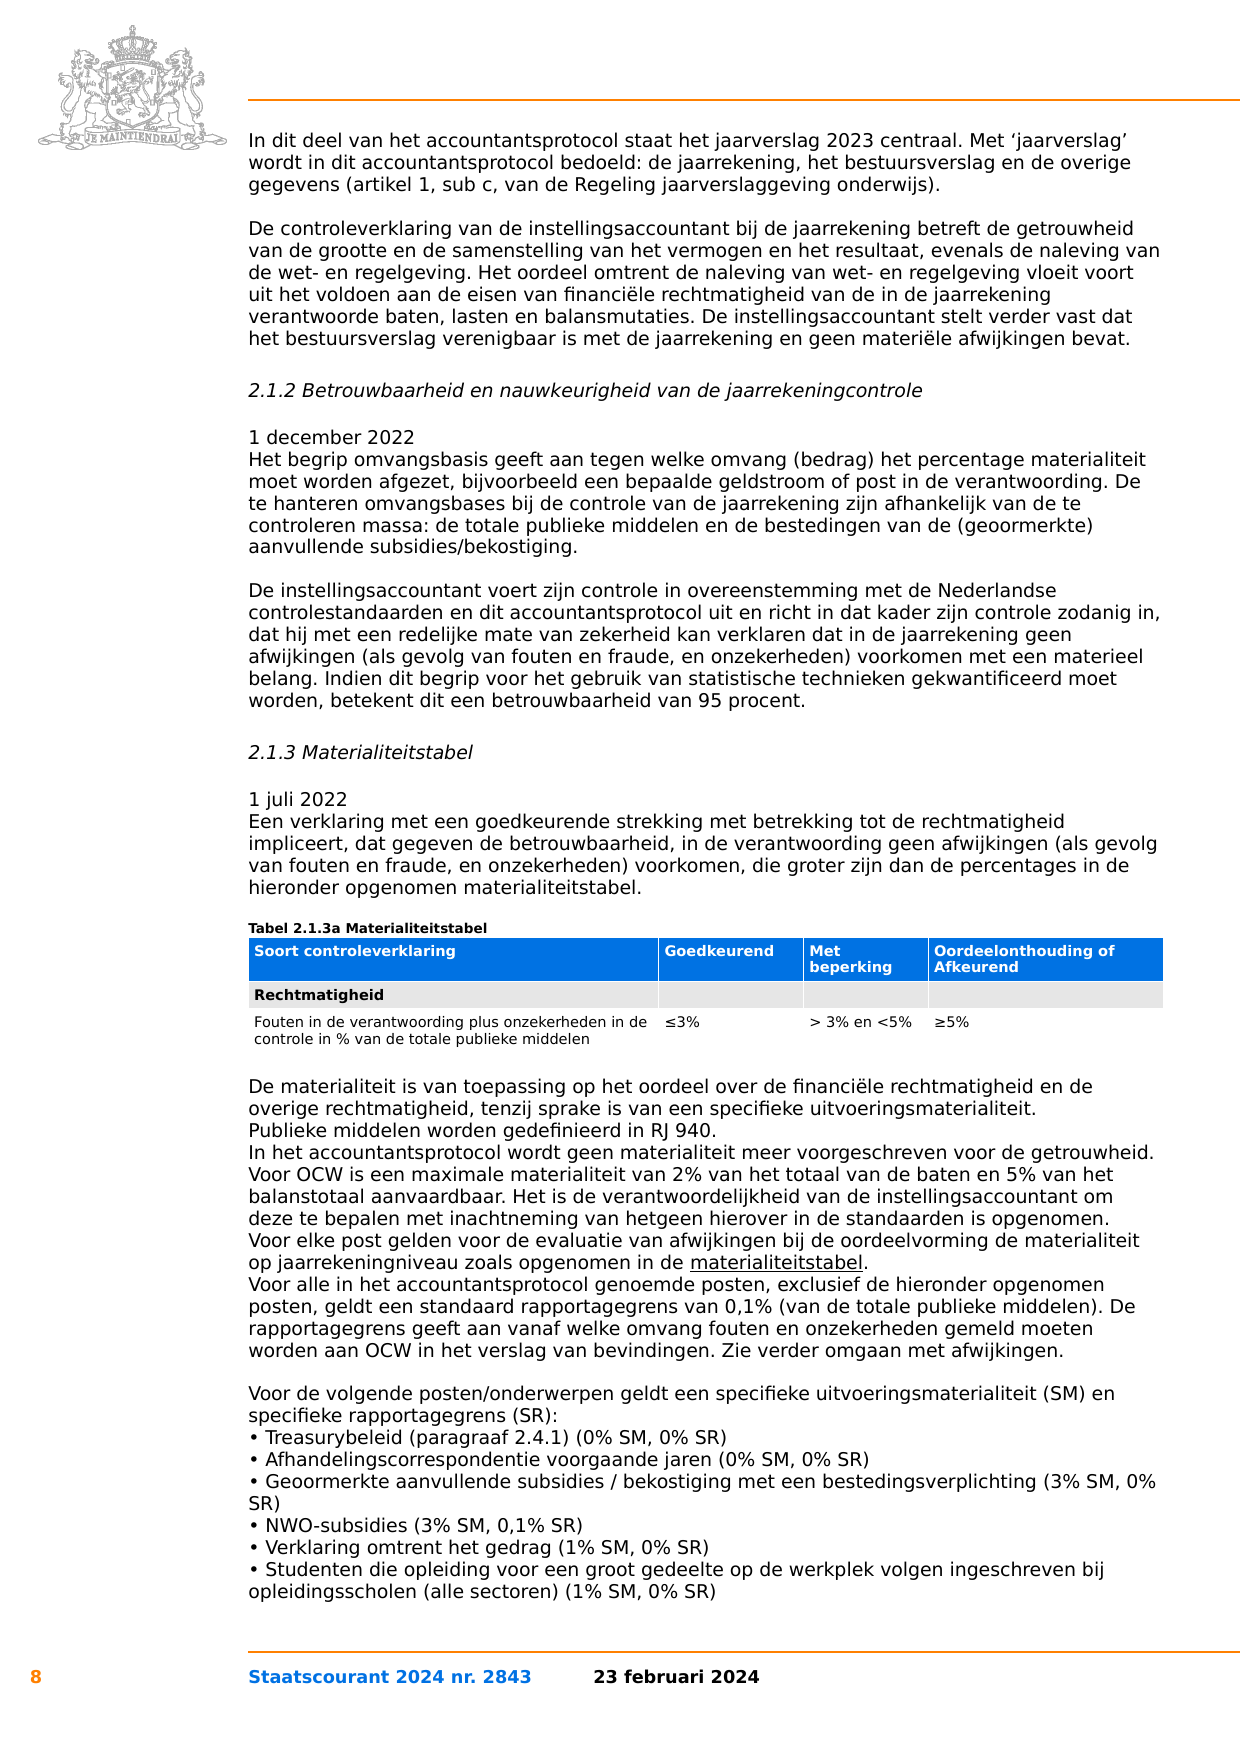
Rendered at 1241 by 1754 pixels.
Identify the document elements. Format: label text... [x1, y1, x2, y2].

table_cell Met beperking [804, 938, 928, 981]
table_cell Oordeelonthouding of Afkeurend [929, 938, 1163, 981]
table_cell Fouten in de verantwoording plus onzekerheden in de controle in % van de totale publieke middelen [249, 1010, 658, 1053]
text Het begrip omvangsbasis geeft aan tegen welke omvang (bedrag) het percentage materialiteit moet worden afgezet, bijvoorbeeld een bepaalde geldstroom of post in de verantwoording. De te hanteren omvangsbases bij de controle van de jaarrekening zijn afhankelijk van de te controleren massa: de totale publieke middelen en de bestedingen van de (geoormerkte) aanvullende subsidies/bekostiging. [248, 448, 1163, 558]
text In het accountantsprotocol wordt geen materialiteit meer voorgeschreven voor de getrouwheid. Voor OCW is een maximale materialiteit van 2% van het totaal van de baten en 5% van het balanstotaal aanvaardbaar. Het is de verantwoordelijkheid van de instellingsaccountant om deze te bepalen met inachtneming van hetgeen hierover in de standaarden is opgenomen. [248, 1142, 1163, 1229]
text Voor elke post gelden voor de evaluatie van afwijkingen bij de oordeelvorming de materialiteit op jaarrekeningniveau zoals opgenomen in de materialiteitstabel. [248, 1229, 1163, 1273]
table_cell Rechtmatigheid [249, 982, 658, 1008]
table_cell ≥5% [929, 1010, 1163, 1053]
text • NWO-subsidies (3% SM, 0,1% SR) [248, 1515, 1163, 1537]
text 1 juli 2022 [248, 789, 1163, 811]
text Voor de volgende posten/onderwerpen geldt een specifieke uitvoeringsmaterialiteit (SM) en specifieke rapportagegrens (SR): [248, 1383, 1163, 1427]
table_cell [659, 982, 803, 1008]
subtitle 2.1.2 Betrouwbaarheid en nauwkeurigheid van de jaarrekeningcontrole [248, 379, 1163, 402]
text De controleverklaring van de instellingsaccountant bij de jaarrekening betreft de getrouwheid van de grootte en de samenstelling van het vermogen en het resultaat, evenals de naleving van de wet- en regelgeving. Het oordeel omtrent de naleving van wet- en regelgeving vloeit voort uit het voldoen aan de eisen van financiële rechtmatigheid van de in de jaarrekening verantwoorde baten, lasten en balansmutaties. De instellingsaccountant stelt verder vast dat het bestuursverslag verenigbaar is met de jaarrekening en geen materiële afwijkingen bevat. [248, 218, 1163, 349]
text 1 december 2022 [248, 427, 1163, 448]
subtitle 2.1.3 Materialiteitstabel [248, 742, 1163, 764]
text • Treasurybeleid (paragraaf 2.4.1) (0% SM, 0% SR) [248, 1427, 1163, 1449]
text In dit deel van het accountantsprotocol staat het jaarverslag 2023 centraal. Met ‘jaarverslag’ wordt in dit accountantsprotocol bedoeld: de jaarrekening, het bestuursverslag en de overige gegevens (artikel 1, sub c, van de Regeling jaarverslaggeving onderwijs). [248, 130, 1163, 196]
table_cell > 3% en <5% [804, 1010, 928, 1053]
text • Afhandelingscorrespondentie voorgaande jaren (0% SM, 0% SR) [248, 1449, 1163, 1471]
table_cell ≤3% [659, 1010, 803, 1053]
text • Verklaring omtrent het gedrag (1% SM, 0% SR) [248, 1537, 1163, 1559]
table_cell [804, 982, 928, 1008]
picture [38, 25, 227, 150]
table_cell Soort controleverklaring [249, 938, 658, 981]
text Een verklaring met een goedkeurende strekking met betrekking tot de rechtmatigheid impliceert, dat gegeven de betrouwbaarheid, in de verantwoording geen afwijkingen (als gevolg van fouten en fraude, en onzekerheden) voorkomen, die groter zijn dan de percentages in de hieronder opgenomen materialiteitstabel. [248, 811, 1163, 899]
text Voor alle in het accountantsprotocol genoemde posten, exclusief de hieronder opgenomen posten, geldt een standaard rapportagegrens van 0,1% (van de totale publieke middelen). De rapportagegrens geeft aan vanaf welke omvang fouten en onzekerheden gemeld moeten worden aan OCW in het verslag van bevindingen. Zie verder omgaan met afwijkingen. [248, 1273, 1163, 1361]
table_header Tabel 2.1.3a Materialiteitstabel [248, 921, 1163, 937]
text • Studenten die opleiding voor een groot gedeelte op de werkplek volgen ingeschreven bij opleidingsscholen (alle sectoren) (1% SM, 0% SR) [248, 1559, 1163, 1603]
text De instellingsaccountant voert zijn controle in overeenstemming met de Nederlandse controlestandaarden en dit accountantsprotocol uit en richt in dat kader zijn controle zodanig in, dat hij met een redelijke mate van zekerheid kan verklaren dat in de jaarrekening geen afwijkingen (als gevolg van fouten en fraude, en onzekerheden) voorkomen met een materieel belang. Indien dit begrip voor het gebruik van statistische technieken gekwantificeerd moet worden, betekent dit een betrouwbaarheid van 95 procent. [248, 580, 1163, 712]
text • Geoormerkte aanvullende subsidies / bekostiging met een bestedingsverplichting (3% SM, 0% SR) [248, 1471, 1163, 1515]
text Publieke middelen worden gedefinieerd in RJ 940. [248, 1120, 1163, 1142]
table_cell [929, 982, 1163, 1008]
text De materialiteit is van toepassing op het oordeel over de financiële rechtmatigheid en de overige rechtmatigheid, tenzij sprake is van een specifieke uitvoeringsmaterialiteit. [248, 1076, 1163, 1120]
table_cell Goedkeurend [659, 938, 803, 981]
